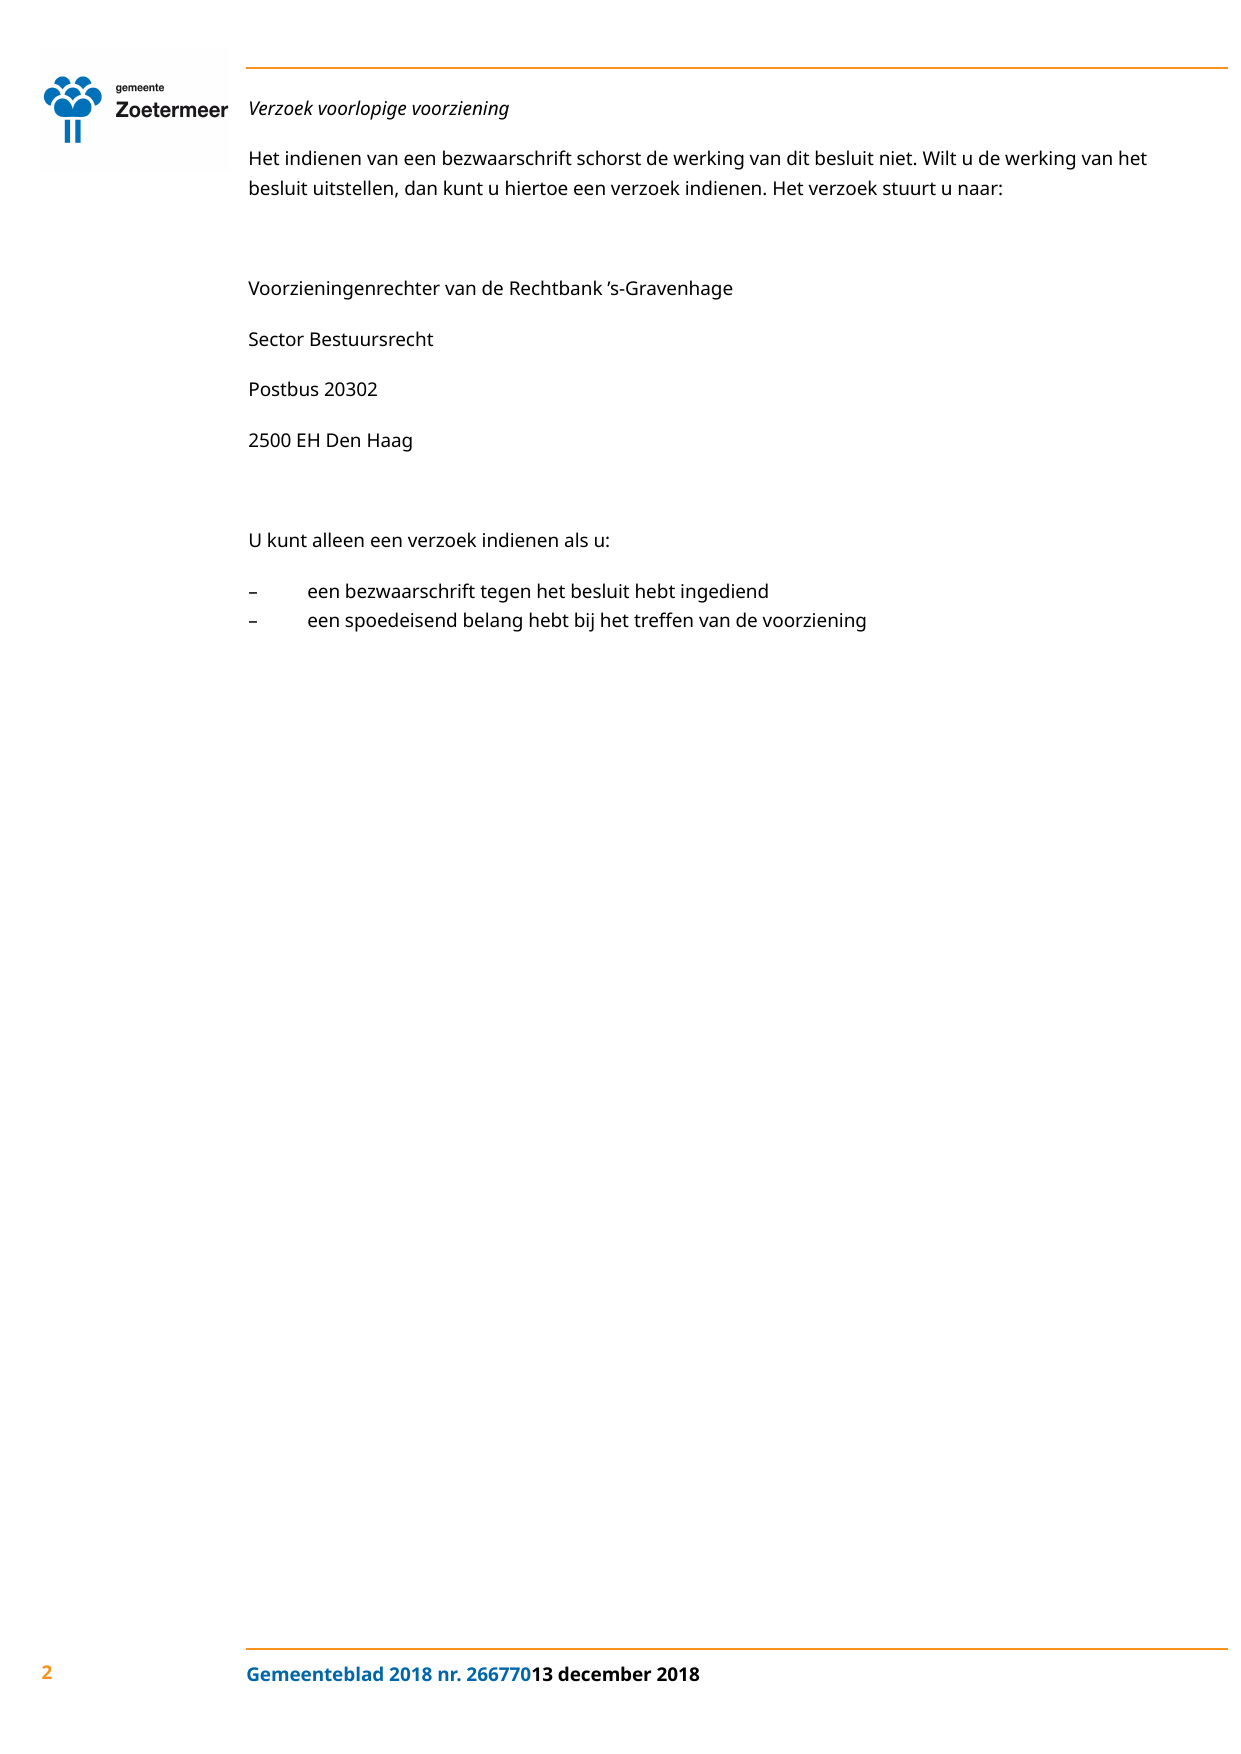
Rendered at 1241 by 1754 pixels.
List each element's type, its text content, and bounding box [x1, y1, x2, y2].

text Voorzieningenrechter van de Rechtbank ’s-Gravenhage [248, 276, 1152, 301]
list een spoedeisend belang hebt bij het treffen van de voorziening [248, 608, 1152, 633]
picture [41, 47, 231, 172]
text Postbus 20302 [248, 376, 1152, 402]
text Sector Bestuursrecht [248, 326, 1152, 352]
list een bezwaarschrift tegen het besluit hebt ingediend [248, 578, 1152, 604]
text Verzoek voorlopige voorziening [248, 95, 1152, 121]
text 2500 EH Den Haag [248, 427, 1152, 453]
text U kunt alleen een verzoek indienen als u: [248, 528, 1152, 553]
text Het indienen van een bezwaarschrift schorst de werking van dit besluit niet. Wilt u de werking van het besluit uitstellen, dan kunt u hiertoe een verzoek indienen. Het verzoek stuurt u naar: [248, 145, 1152, 201]
